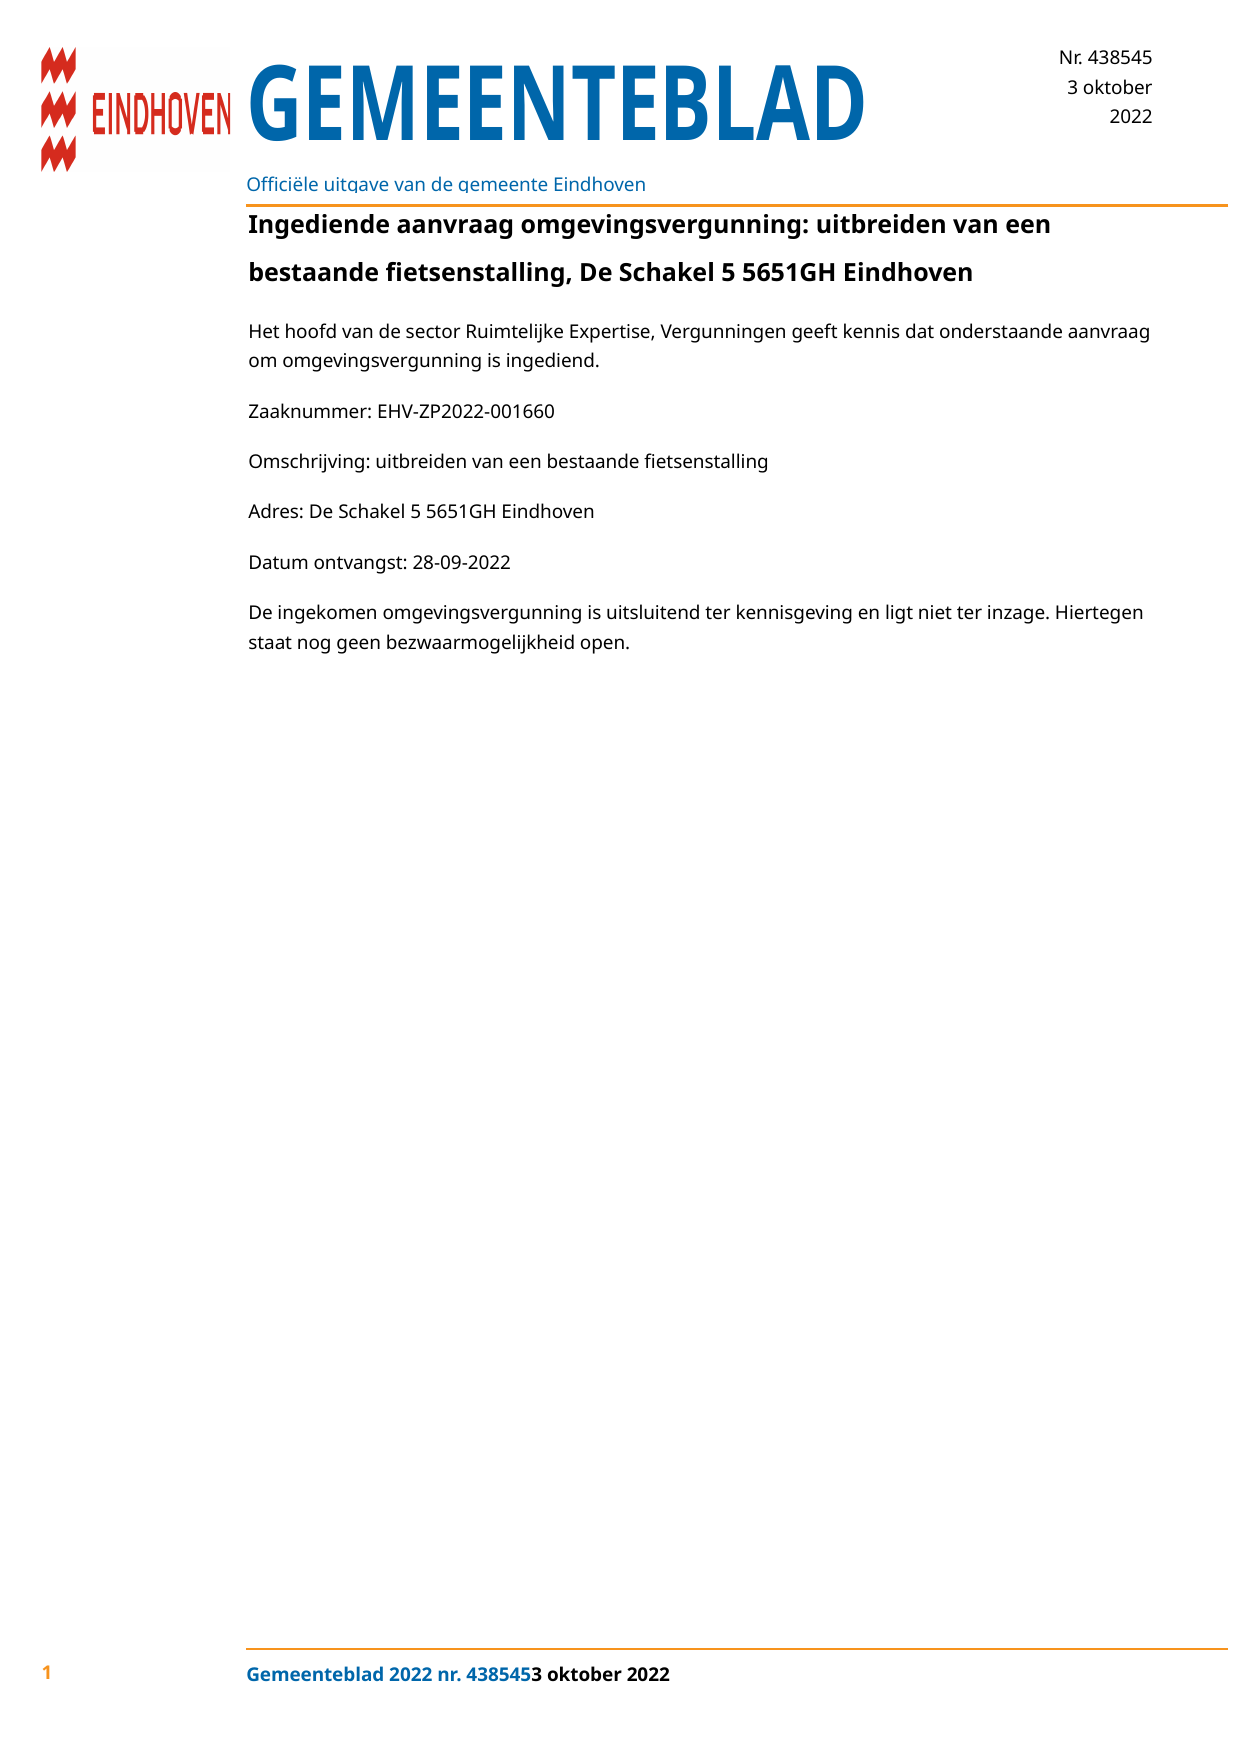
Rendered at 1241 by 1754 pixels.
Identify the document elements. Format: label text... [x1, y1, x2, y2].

text De ingekomen omgevingsvergunning is uitsluitend ter kennisgeving en ligt niet ter inzage. Hiertegen staat nog geen bezwaarmogelijkheid open. [248, 599, 1152, 655]
text Datum ontvangst: 28-09-2022 [248, 549, 1152, 575]
text Zaaknummer: EHV-ZP2022-001660 [248, 398, 1152, 424]
picture [41, 47, 231, 172]
text Het hoofd van de sector Ruimtelijke Expertise, Vergunningen geeft kennis dat onderstaande aanvraag om omgevingsvergunning is ingediend. [248, 318, 1152, 373]
text Adres: De Schakel 5 5651GH Eindhoven [248, 499, 1152, 524]
text Omschrijving: uitbreiden van een bestaande fietsenstalling [248, 448, 1152, 474]
text Ingediende aanvraag omgevingsvergunning: uitbreiden van een bestaande fietsenstalling, De Schakel 5 5651GH Eindhoven [248, 207, 1152, 288]
